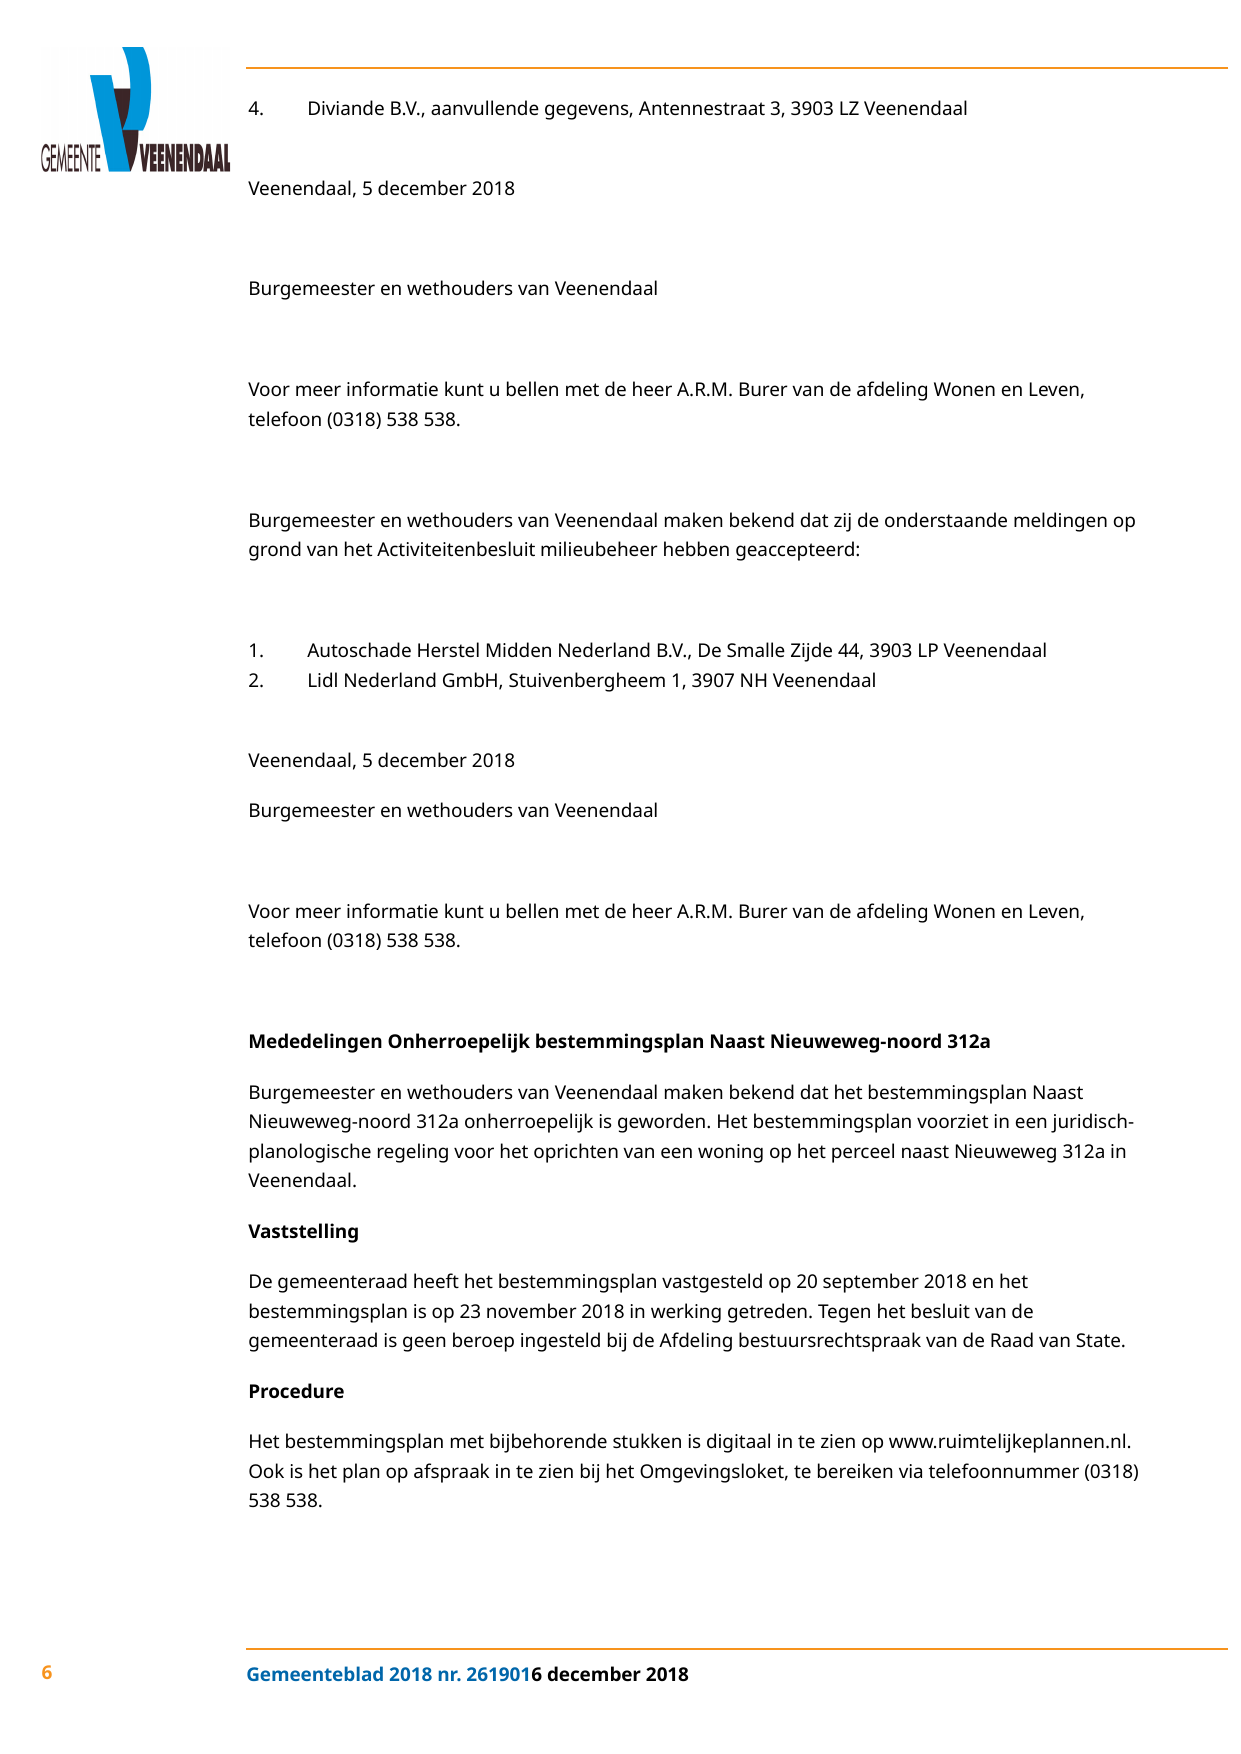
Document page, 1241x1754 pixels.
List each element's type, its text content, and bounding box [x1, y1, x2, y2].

list Diviande B.V., aanvullende gegevens, Antennestraat 3, 3903 LZ Veenendaal [248, 95, 1152, 121]
text Vaststelling [248, 1218, 1152, 1244]
text Burgemeester en wethouders van Veenendaal maken bekend dat zij de onderstaande meldingen op grond van het Activiteitenbesluit milieubeheer hebben geaccepteerd: [248, 507, 1152, 562]
text Procedure [248, 1378, 1152, 1404]
text Voor meer informatie kunt u bellen met de heer A.R.M. Burer van de afdeling Wonen en Leven, telefoon (0318) 538 538. [248, 898, 1152, 953]
text Burgemeester en wethouders van Veenendaal [248, 797, 1152, 823]
text Burgemeester en wethouders van Veenendaal [248, 276, 1152, 301]
text Veenendaal, 5 december 2018 [248, 747, 1152, 773]
list Lidl Nederland GmbH, Stuivenbergheem 1, 3907 NH Veenendaal [248, 667, 1152, 693]
list Autoschade Herstel Midden Nederland B.V., De Smalle Zijde 44, 3903 LP Veenendaal [248, 637, 1152, 663]
picture [41, 47, 130, 172]
picture [123, 47, 231, 172]
text Mededelingen Onherroepelijk bestemmingsplan Naast Nieuweweg-noord 312a [248, 1028, 1152, 1054]
text De gemeenteraad heeft het bestemmingsplan vastgesteld op 20 september 2018 en het bestemmingsplan is op 23 november 2018 in werking getreden. Tegen het besluit van de gemeenteraad is geen beroep ingesteld bij de Afdeling bestuursrechtspraak van de Raad van State. [248, 1268, 1152, 1353]
text Burgemeester en wethouders van Veenendaal maken bekend dat het bestemmingsplan Naast Nieuweweg-noord 312a onherroepelijk is geworden. Het bestemmingsplan voorziet in een juridisch-planologische regeling voor het oprichten van een woning op het perceel naast Nieuweweg 312a in Veenendaal. [248, 1079, 1152, 1193]
text Het bestemmingsplan met bijbehorende stukken is digitaal in te zien op www.ruimtelijkeplannen.nl. Ook is het plan op afspraak in te zien bij het Omgevingsloket, te bereiken via telefoonnummer (0318) 538 538. [248, 1428, 1152, 1513]
text Veenendaal, 5 december 2018 [248, 175, 1152, 201]
text Voor meer informatie kunt u bellen met de heer A.R.M. Burer van de afdeling Wonen en Leven, telefoon (0318) 538 538. [248, 376, 1152, 432]
